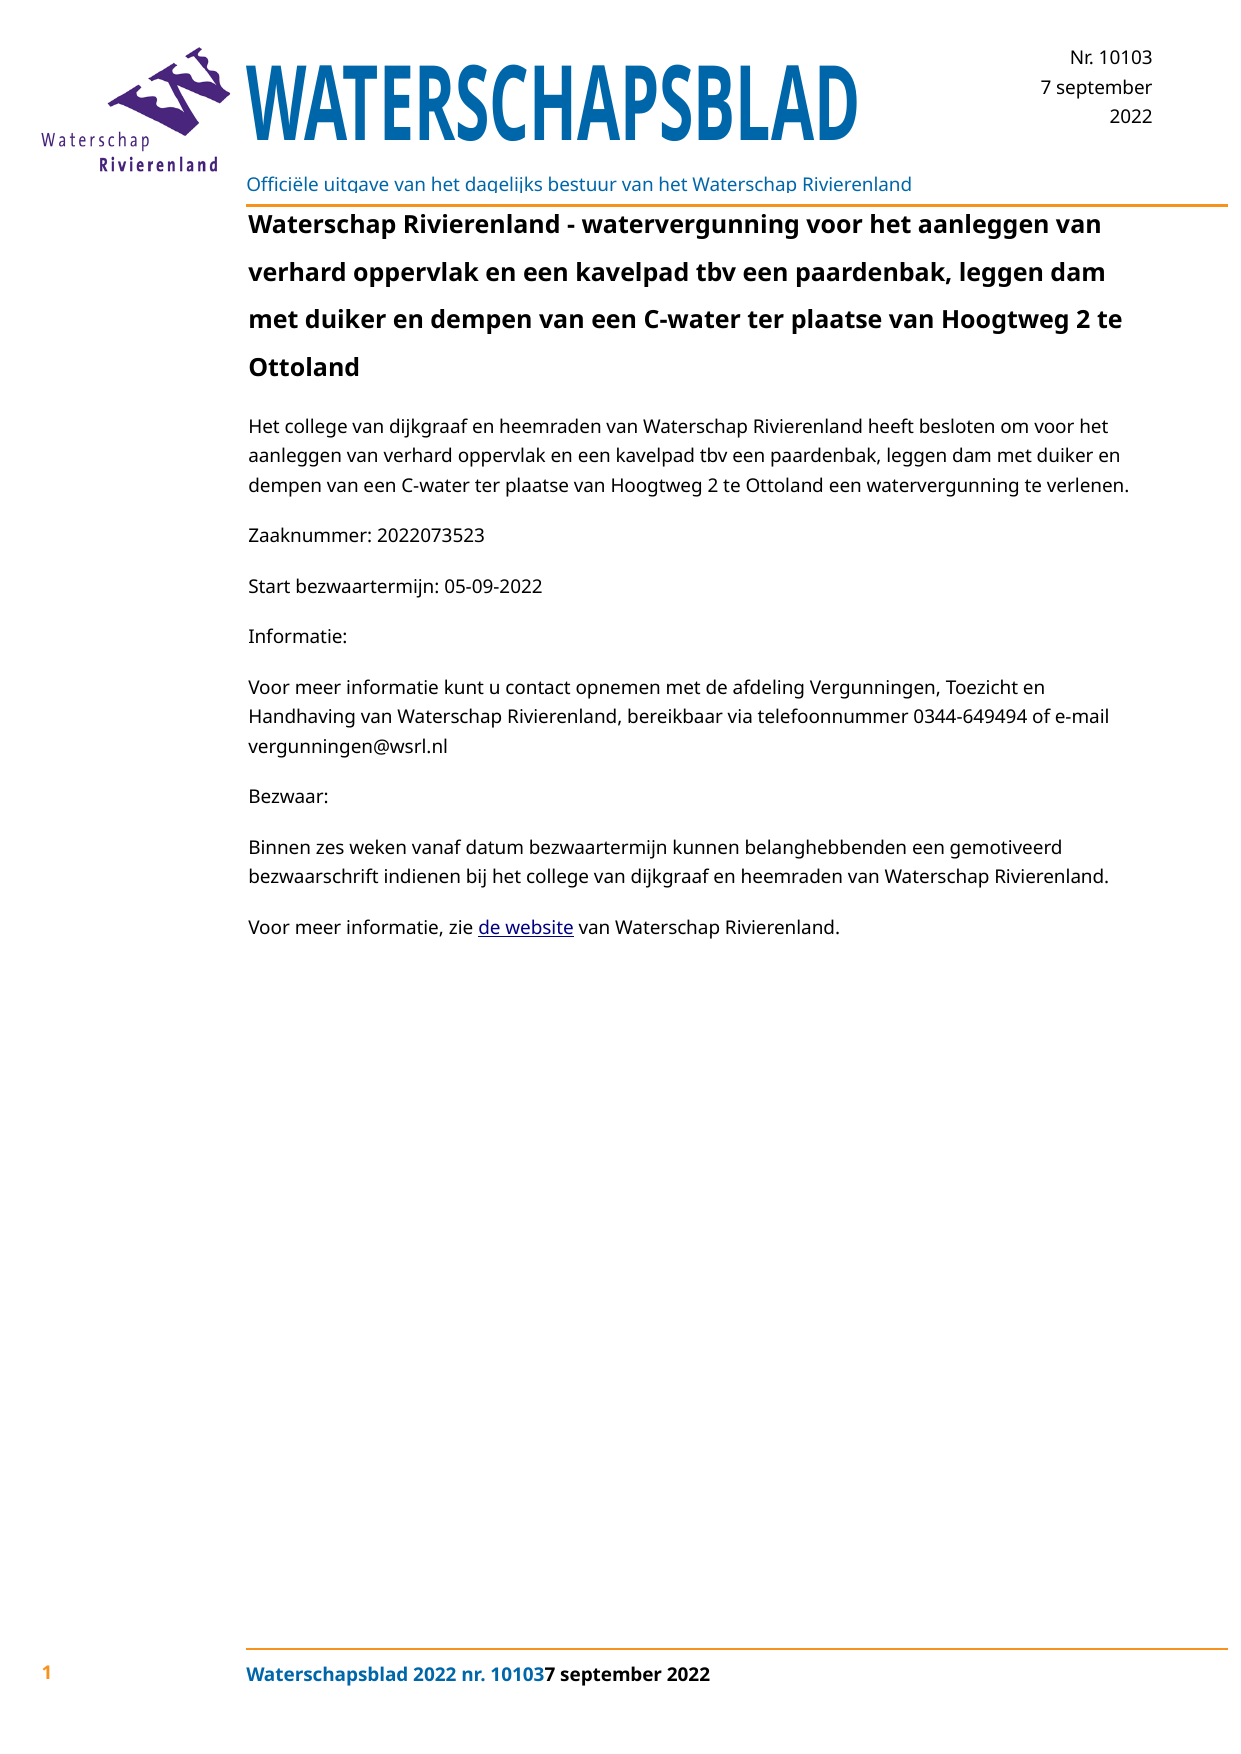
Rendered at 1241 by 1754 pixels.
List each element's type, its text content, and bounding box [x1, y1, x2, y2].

text Voor meer informatie, zie de website van Waterschap Rivierenland. [248, 914, 1152, 940]
text Het college van dijkgraaf en heemraden van Waterschap Rivierenland heeft besloten om voor het aanleggen van verhard oppervlak en een kavelpad tbv een paardenbak, leggen dam met duiker en dempen van een C-water ter plaatse van Hoogtweg 2 te Ottoland een watervergunning te verlenen. [248, 413, 1152, 498]
picture [41, 47, 231, 172]
text Start bezwaartermijn: 05-09-2022 [248, 573, 1152, 599]
text Binnen zes weken vanaf datum bezwaartermijn kunnen belanghebbenden een gemotiveerd bezwaarschrift indienen bij het college van dijkgraaf en heemraden van Waterschap Rivierenland. [248, 834, 1152, 889]
text Bezwaar: [248, 783, 1152, 809]
text Zaaknummer: 2022073523 [248, 523, 1152, 548]
text Waterschap Rivierenland - watervergunning voor het aanleggen van verhard oppervlak en een kavelpad tbv een paardenbak, leggen dam met duiker en dempen van een C-water ter plaatse van Hoogtweg 2 te Ottoland [248, 207, 1152, 384]
text Informatie: [248, 623, 1152, 649]
text Voor meer informatie kunt u contact opnemen met de afdeling Vergunningen, Toezicht en Handhaving van Waterschap Rivierenland, bereikbaar via telefoonnummer 0344-649494 of e-mail vergunningen@wsrl.nl [248, 674, 1152, 759]
